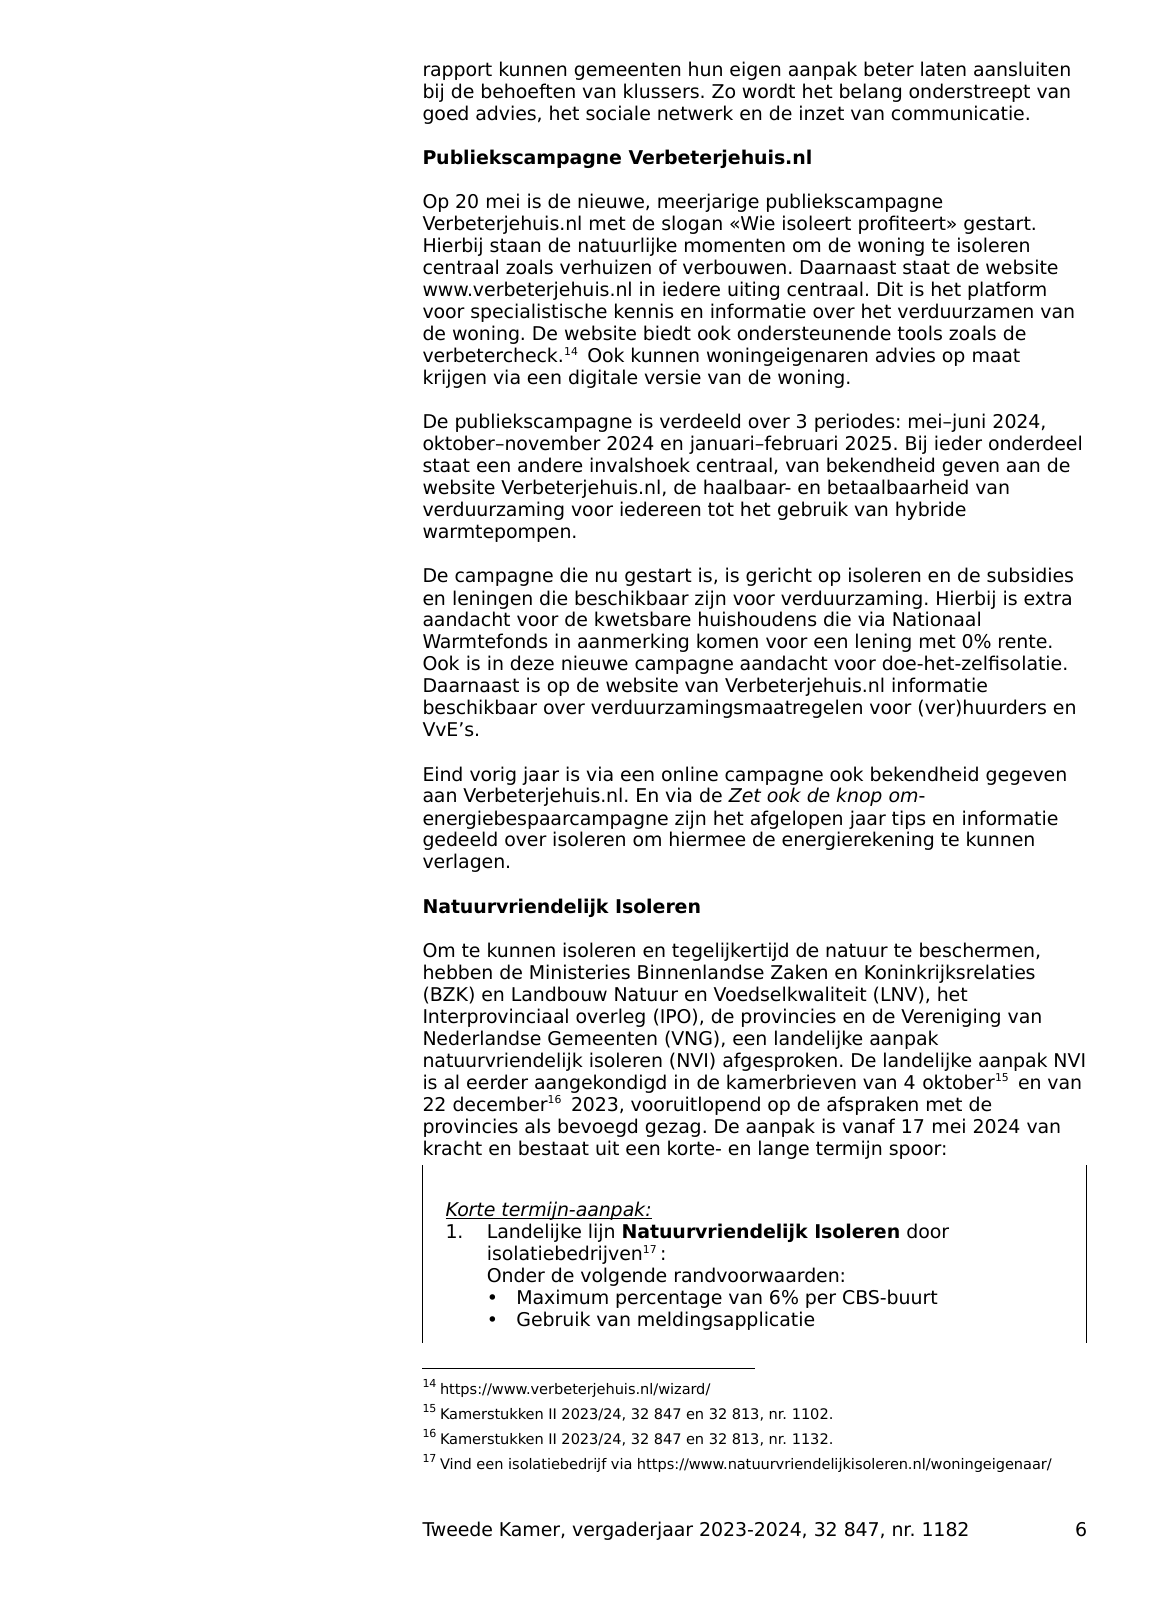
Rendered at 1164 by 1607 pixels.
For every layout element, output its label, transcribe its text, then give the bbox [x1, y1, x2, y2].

text Om te kunnen isoleren en tegelijkertijd de natuur te beschermen, hebben de Ministeries Binnenlandse Zaken en Koninkrijksrelaties (BZK) en Landbouw Natuur en Voedselkwaliteit (LNV), het Interprovinciaal overleg (IPO), de provincies en de Vereniging van Nederlandse Gemeenten (VNG), een landelijke aanpak natuurvriendelijk isoleren (NVI) afgesproken. De landelijke aanpak NVI is al eerder aangekondigd in de kamerbrieven van 4 oktober en van 22 december 2023, vooruitlopend op de afspraken met de provincies als bevoegd gezag. De aanpak is vanaf 17 mei 2024 van kracht en bestaat uit een korte- en lange termijn spoor: [422, 940, 1087, 1159]
text https://www.verbeterjehuis.nl/wizard/ [422, 1377, 1087, 1399]
text De publiekscampagne is verdeeld over 3 periodes: mei–juni 2024, oktober–november 2024 en januari–februari 2025. Bij ieder onderdeel staat een andere invalshoek centraal, van bekendheid geven aan de website Verbeterjehuis.nl, de haalbaar- en betaalbaarheid van verduurzaming voor iedereen tot het gebruik van hybride warmtepompen. [422, 411, 1087, 543]
subtitle Natuurvriendelijk Isoleren [422, 896, 1087, 917]
text De campagne die nu gestart is, is gericht op isoleren en de subsidies en leningen die beschikbaar zijn voor verduurzaming. Hierbij is extra aandacht voor de kwetsbare huishoudens die via Nationaal Warmtefonds in aanmerking komen voor een lening met 0% rente. Ook is in deze nieuwe campagne aandacht voor doe-het-zelfisolatie. Daarnaast is op de website van Verbeterjehuis.nl informatie beschikbaar over verduurzamingsmaatregelen voor (ver)huurders en VvE’s. [422, 565, 1087, 741]
text Kamerstukken II 2023/24, 32 847 en 32 813, nr. 1102. [422, 1402, 1087, 1424]
text rapport kunnen gemeenten hun eigen aanpak beter laten aansluiten bij de behoeften van klussers. Zo wordt het belang onderstreept van goed advies, het sociale netwerk en de inzet van communicatie. [422, 59, 1087, 125]
text Kamerstukken II 2023/24, 32 847 en 32 813, nr. 1132. [422, 1427, 1087, 1449]
table_header Korte termijn-aanpak: 1. Landelijke lijn Natuurvriendelijk Isoleren door isolatiebedrijven: Onder de volgende randvoorwaarden: • Maximum percentage van 6% per CBS-buurt • Gebruik van meldingsapplicatie [423, 1165, 1086, 1343]
text Eind vorig jaar is via een online campagne ook bekendheid gegeven aan Verbeterjehuis.nl. En via de Zet ook de knop om-energiebespaarcampagne zijn het afgelopen jaar tips en informatie gedeeld over isoleren om hiermee de energierekening te kunnen verlagen. [422, 763, 1087, 873]
subtitle Publiekscampagne Verbeterjehuis.nl [422, 147, 1087, 169]
text Op 20 mei is de nieuwe, meerjarige publiekscampagne Verbeterjehuis.nl met de slogan «Wie isoleert profiteert» gestart. Hierbij staan de natuurlijke momenten om de woning te isoleren centraal zoals verhuizen of verbouwen. Daarnaast staat de website www.verbeterjehuis.nl in iedere uiting centraal. Dit is het platform voor specialistische kennis en informatie over het verduurzamen van de woning. De website biedt ook ondersteunende tools zoals de verbetercheck. Ook kunnen woningeigenaren advies op maat krijgen via een digitale versie van de woning. [422, 191, 1087, 389]
